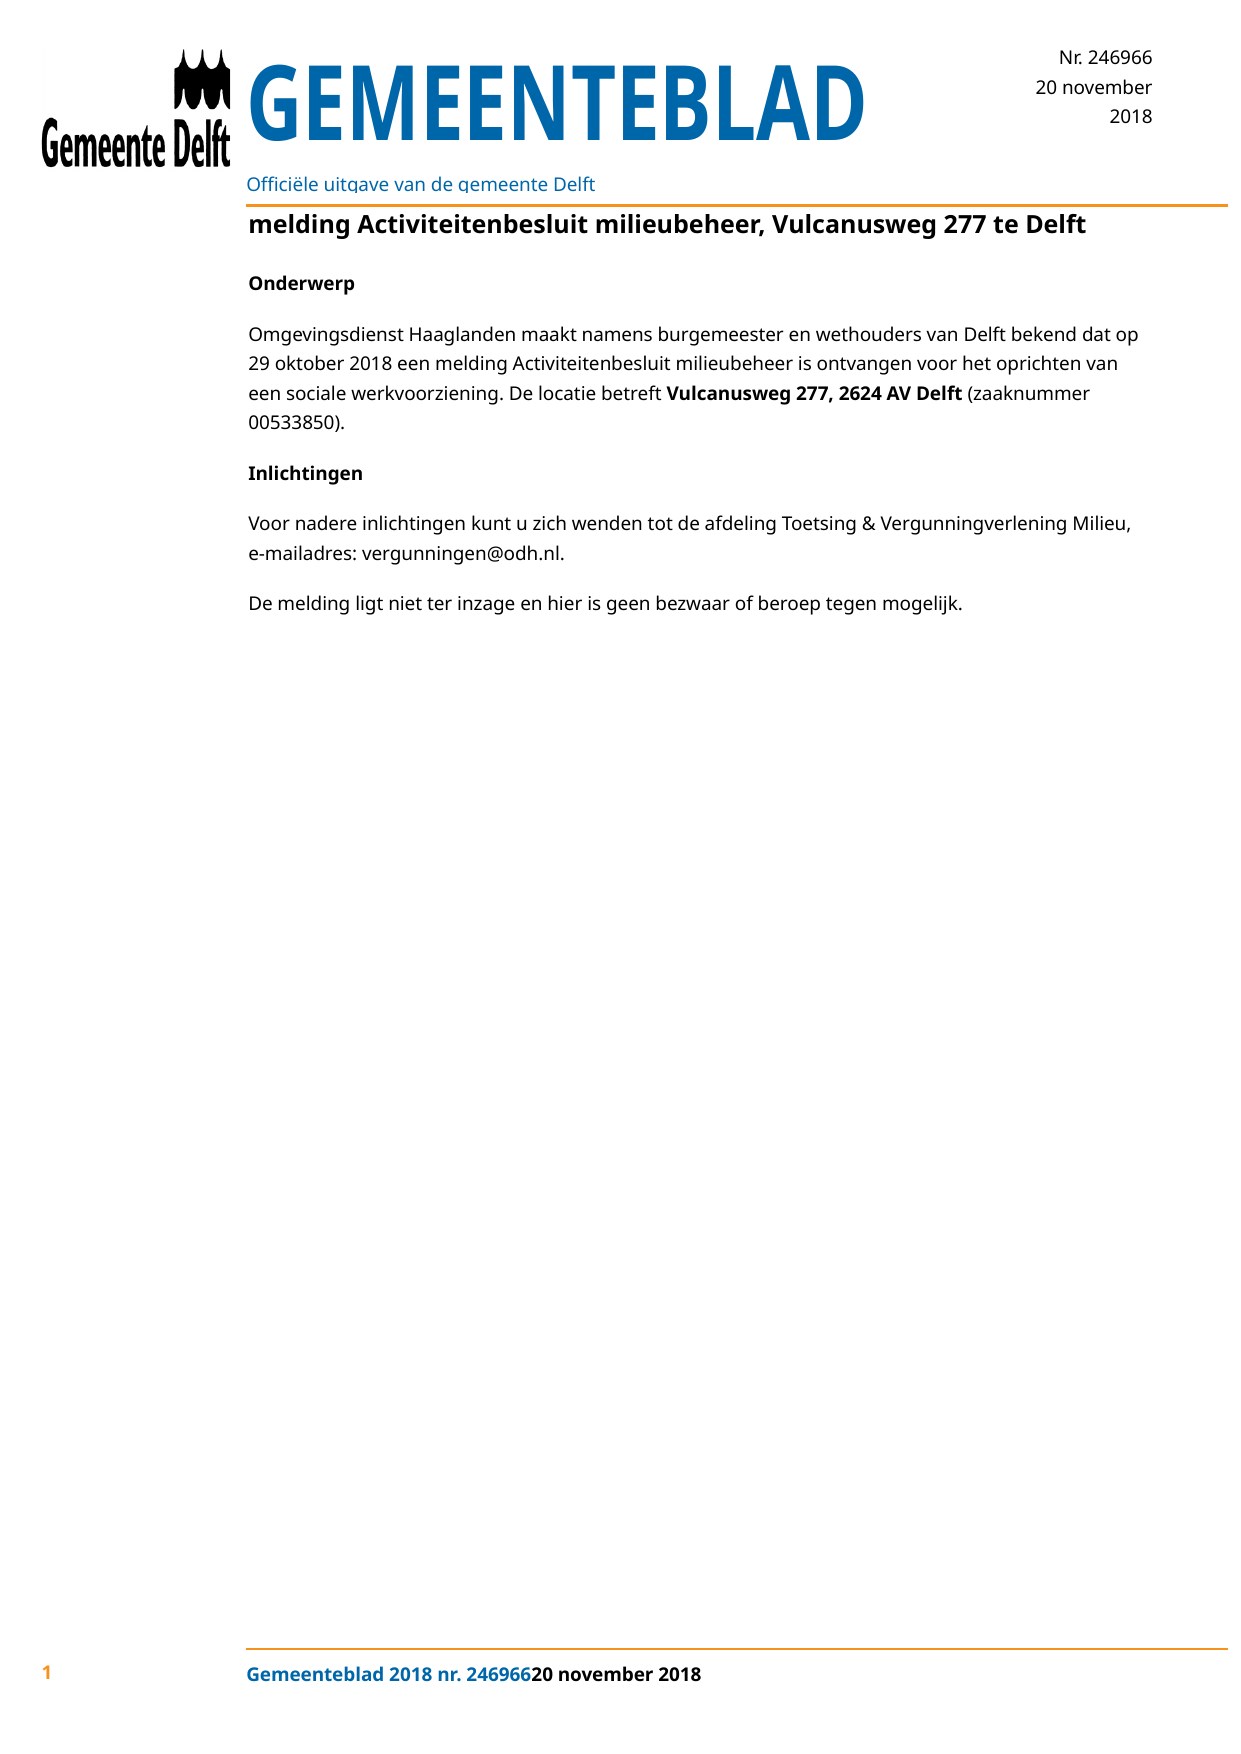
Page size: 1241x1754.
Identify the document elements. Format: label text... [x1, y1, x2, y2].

text melding Activiteitenbesluit milieubeheer, Vulcanusweg 277 te Delft [248, 207, 1152, 241]
text Voor nadere inlichtingen kunt u zich wenden tot de afdeling Toetsing & Vergunningverlening Milieu, e-mailadres: vergunningen@odh.nl. [248, 510, 1152, 566]
text Inlichtingen [248, 460, 1152, 486]
text De melding ligt niet ter inzage en hier is geen bezwaar of beroep tegen mogelijk. [248, 590, 1152, 616]
text Omgevingsdienst Haaglanden maakt namens burgemeester en wethouders van Delft bekend dat op 29 oktober 2018 een melding Activiteitenbesluit milieubeheer is ontvangen voor het oprichten van een sociale werkvoorziening. De locatie betreft Vulcanusweg 277, 2624 AV Delft (zaaknummer 00533850). [248, 321, 1152, 435]
text Onderwerp [248, 270, 1152, 296]
picture [41, 47, 231, 172]
